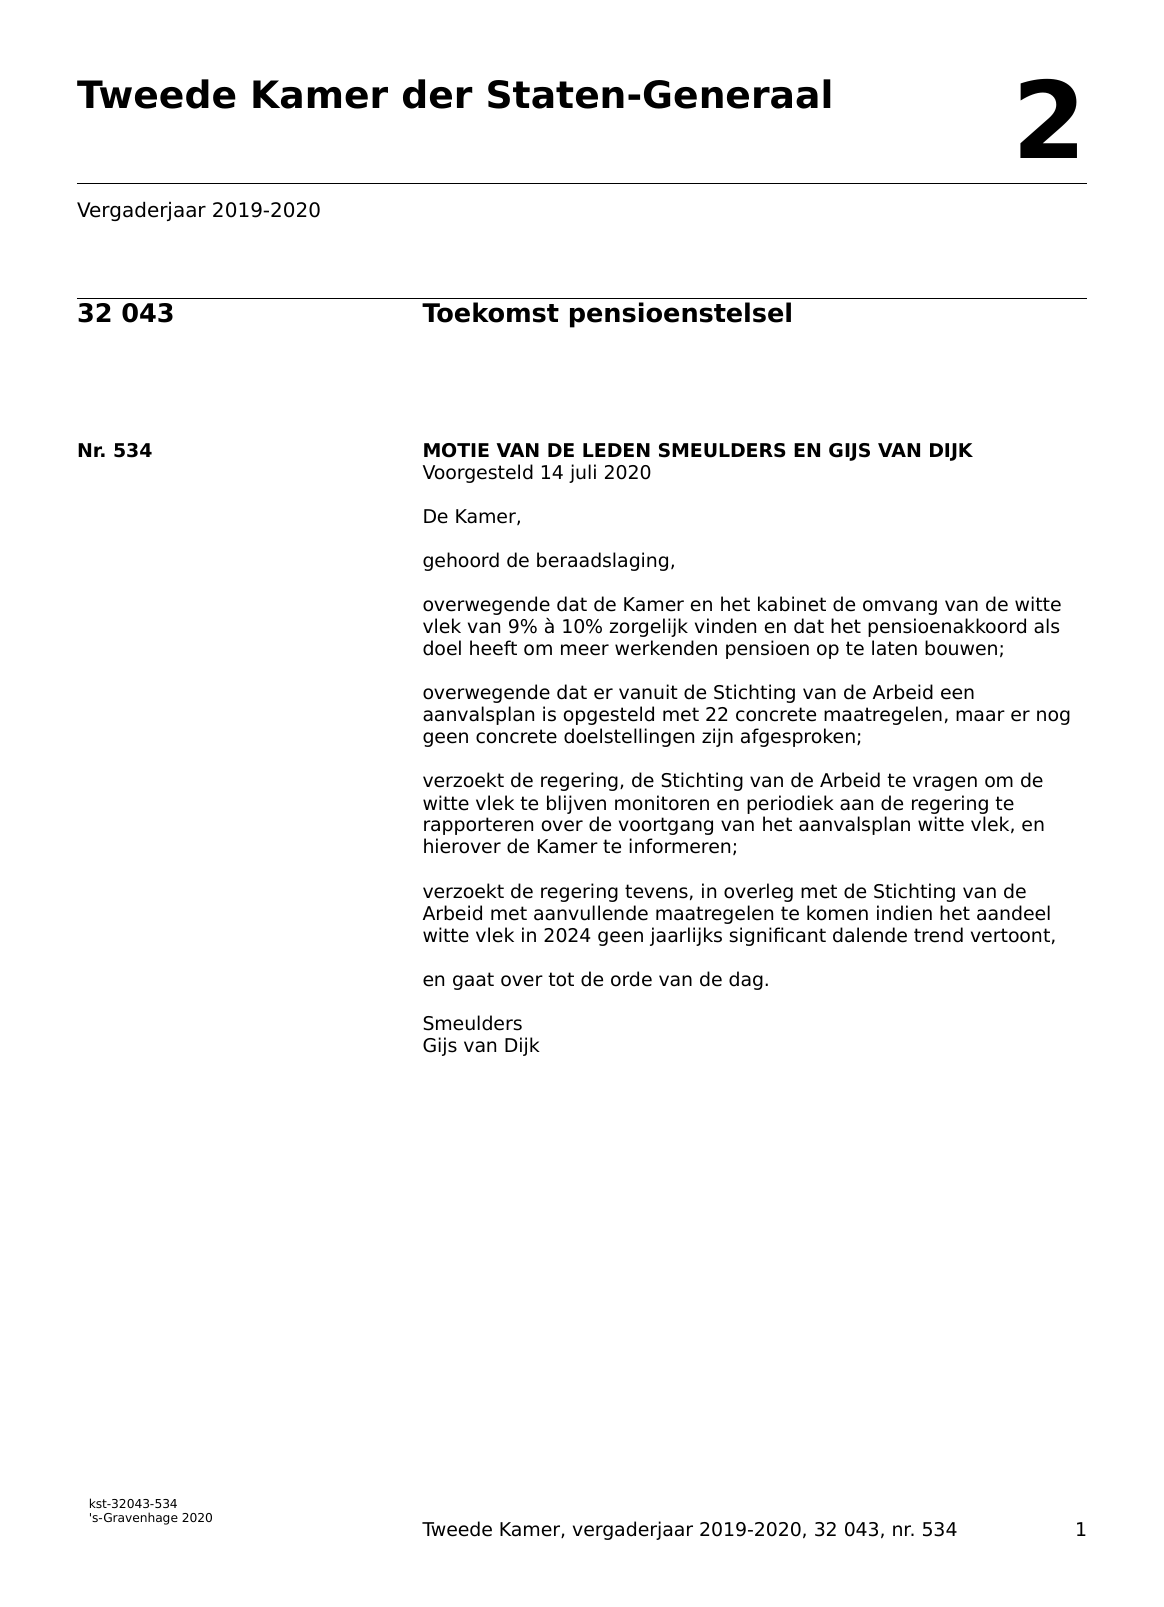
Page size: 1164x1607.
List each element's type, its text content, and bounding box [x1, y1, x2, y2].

subtitle 32 043 Toekomst pensioenstelsel [77, 299, 1087, 329]
text gehoord de beraadslaging, [422, 550, 1087, 572]
table_header 2 [886, 59, 1087, 183]
text verzoekt de regering tevens, in overleg met de Stichting van de Arbeid met aanvullende maatregelen te komen indien het aandeel witte vlek in 2024 geen jaarlijks significant dalende trend vertoont, [422, 881, 1087, 946]
table_header Tweede Kamer der Staten-Generaal [77, 59, 886, 183]
text De Kamer, [422, 506, 1087, 528]
subtitle Nr. 534 MOTIE VAN DE LEDEN SMEULDERS EN GIJS VAN DIJK [77, 440, 1087, 462]
text kst-32043-534 [88, 1497, 323, 1511]
text overwegende dat de Kamer en het kabinet de omvang van de witte vlek van 9% à 10% zorgelijk vinden en dat het pensioenakkoord als doel heeft om meer werkenden pensioen op te laten bouwen; [422, 594, 1087, 660]
text verzoekt de regering, de Stichting van de Arbeid te vragen om de witte vlek te blijven monitoren en periodiek aan de regering te rapporteren over de voortgang van het aanvalsplan witte vlek, en hierover de Kamer te informeren; [422, 770, 1087, 858]
text Gijs van Dijk [422, 1035, 1087, 1057]
text overwegende dat er vanuit de Stichting van de Arbeid een aanvalsplan is opgesteld met 22 concrete maatregelen, maar er nog geen concrete doelstellingen zijn afgesproken; [422, 682, 1087, 748]
text en gaat over tot de orde van de dag. [422, 969, 1087, 991]
text Smeulders [422, 1013, 1087, 1035]
text Voorgesteld 14 juli 2020 [422, 462, 1087, 484]
text 's-Gravenhage 2020 [88, 1511, 323, 1525]
table_cell Vergaderjaar 2019-2020 [77, 184, 1087, 298]
